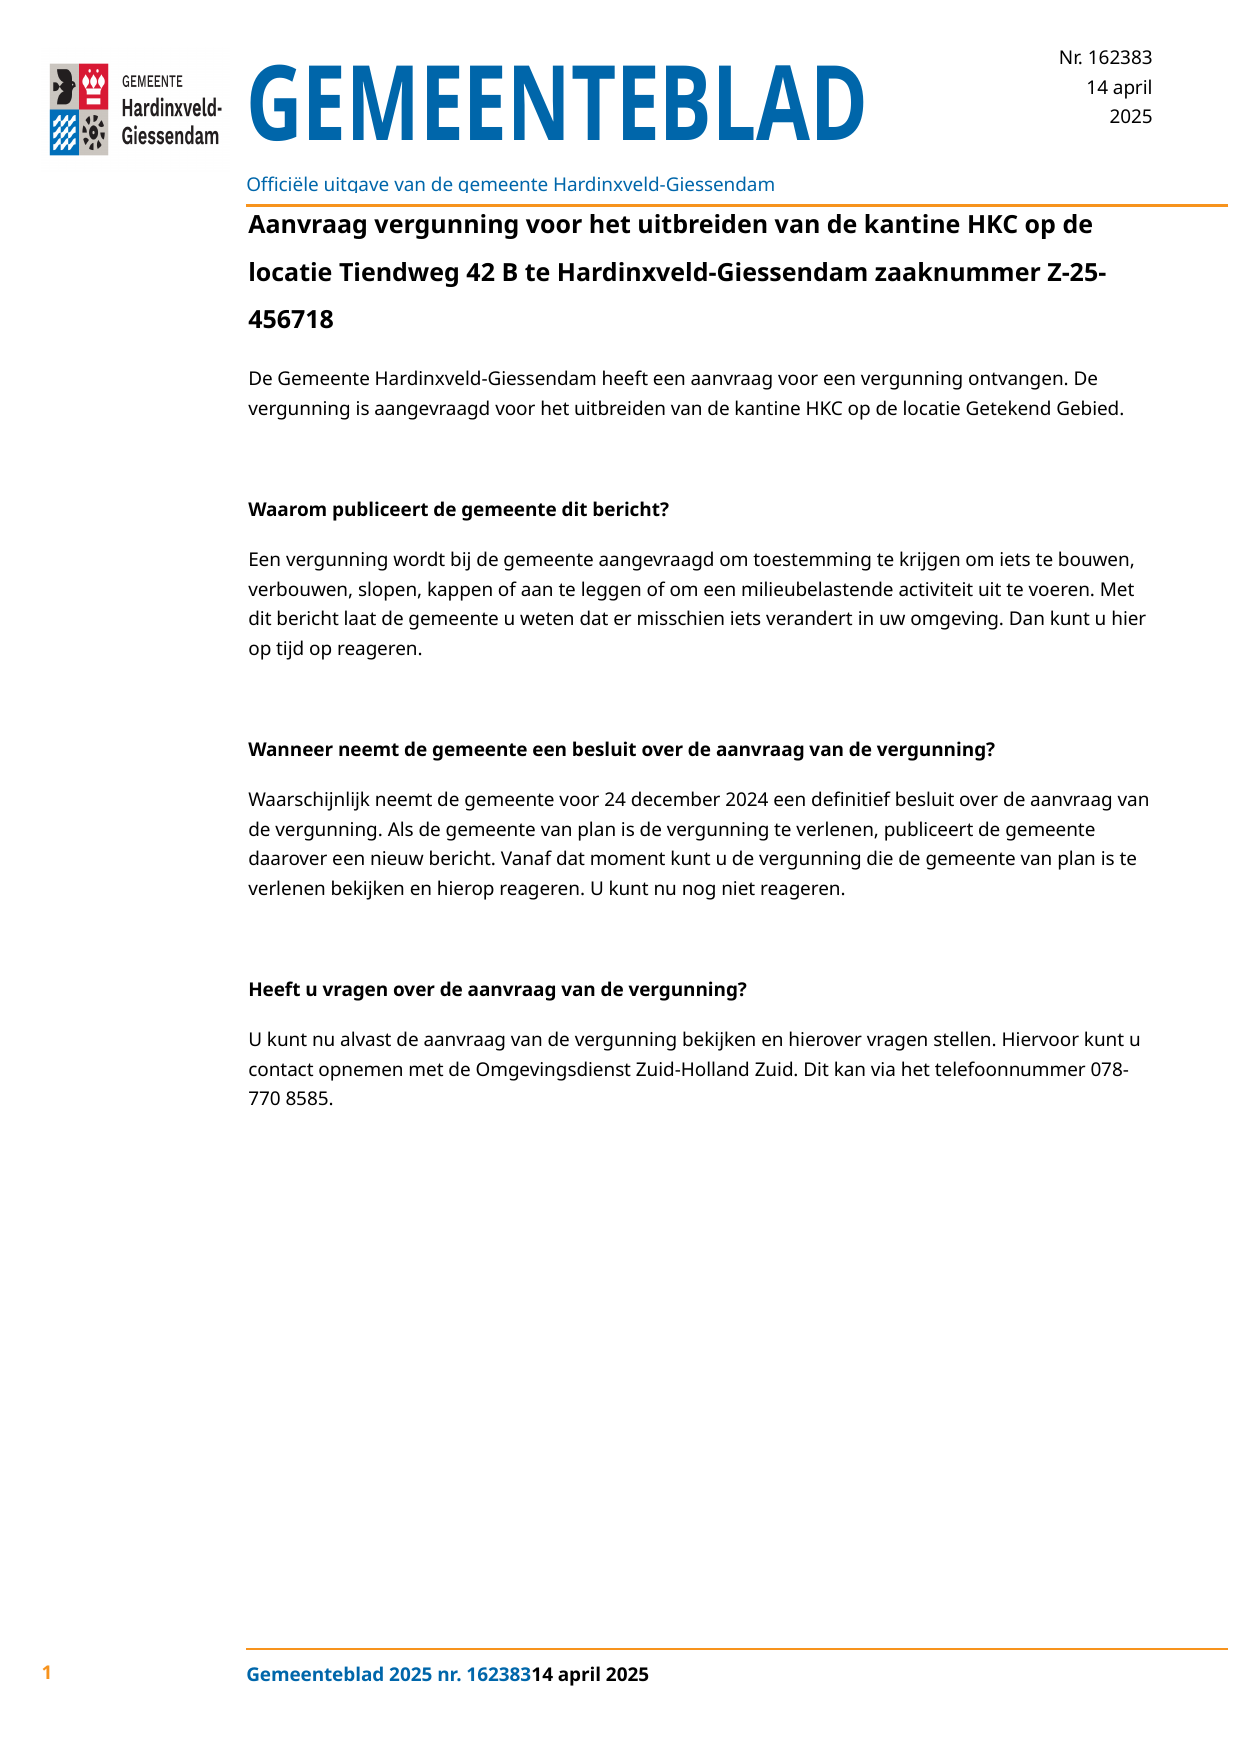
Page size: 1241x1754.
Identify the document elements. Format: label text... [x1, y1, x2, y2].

text Aanvraag vergunning voor het uitbreiden van de kantine HKC op de locatie Tiendweg 42 B te Hardinxveld-Giessendam zaaknummer Z-25-456718 [248, 207, 1152, 336]
text Heeft u vragen over de aanvraag van de vergunning? [248, 976, 1152, 1002]
text Waarschijnlijk neemt de gemeente voor 24 december 2024 een definitief besluit over de aanvraag van de vergunning. Als de gemeente van plan is de vergunning te verlenen, publiceert de gemeente daarover een nieuw bericht. Vanaf dat moment kunt u de vergunning die de gemeente van plan is te verlenen bekijken en hierop reageren. U kunt nu nog niet reageren. [248, 786, 1152, 901]
text Een vergunning wordt bij de gemeente aangevraagd om toestemming te krijgen om iets te bouwen, verbouwen, slopen, kappen of aan te leggen of om een milieubelastende activiteit uit te voeren. Met dit bericht laat de gemeente u weten dat er misschien iets verandert in uw omgeving. Dan kunt u hier op tijd op reageren. [248, 546, 1152, 661]
picture [41, 47, 231, 172]
text Waarom publiceert de gemeente dit bericht? [248, 496, 1152, 522]
text De Gemeente Hardinxveld-Giessendam heeft een aanvraag voor een vergunning ontvangen. De vergunning is aangevraagd voor het uitbreiden van de kantine HKC op de locatie Getekend Gebied. [248, 366, 1152, 421]
text U kunt nu alvast de aanvraag van de vergunning bekijken en hierover vragen stellen. Hiervoor kunt u contact opnemen met de Omgevingsdienst Zuid-Holland Zuid. Dit kan via het telefoonnummer 078-770 8585. [248, 1026, 1152, 1111]
text Wanneer neemt de gemeente een besluit over de aanvraag van de vergunning? [248, 736, 1152, 762]
